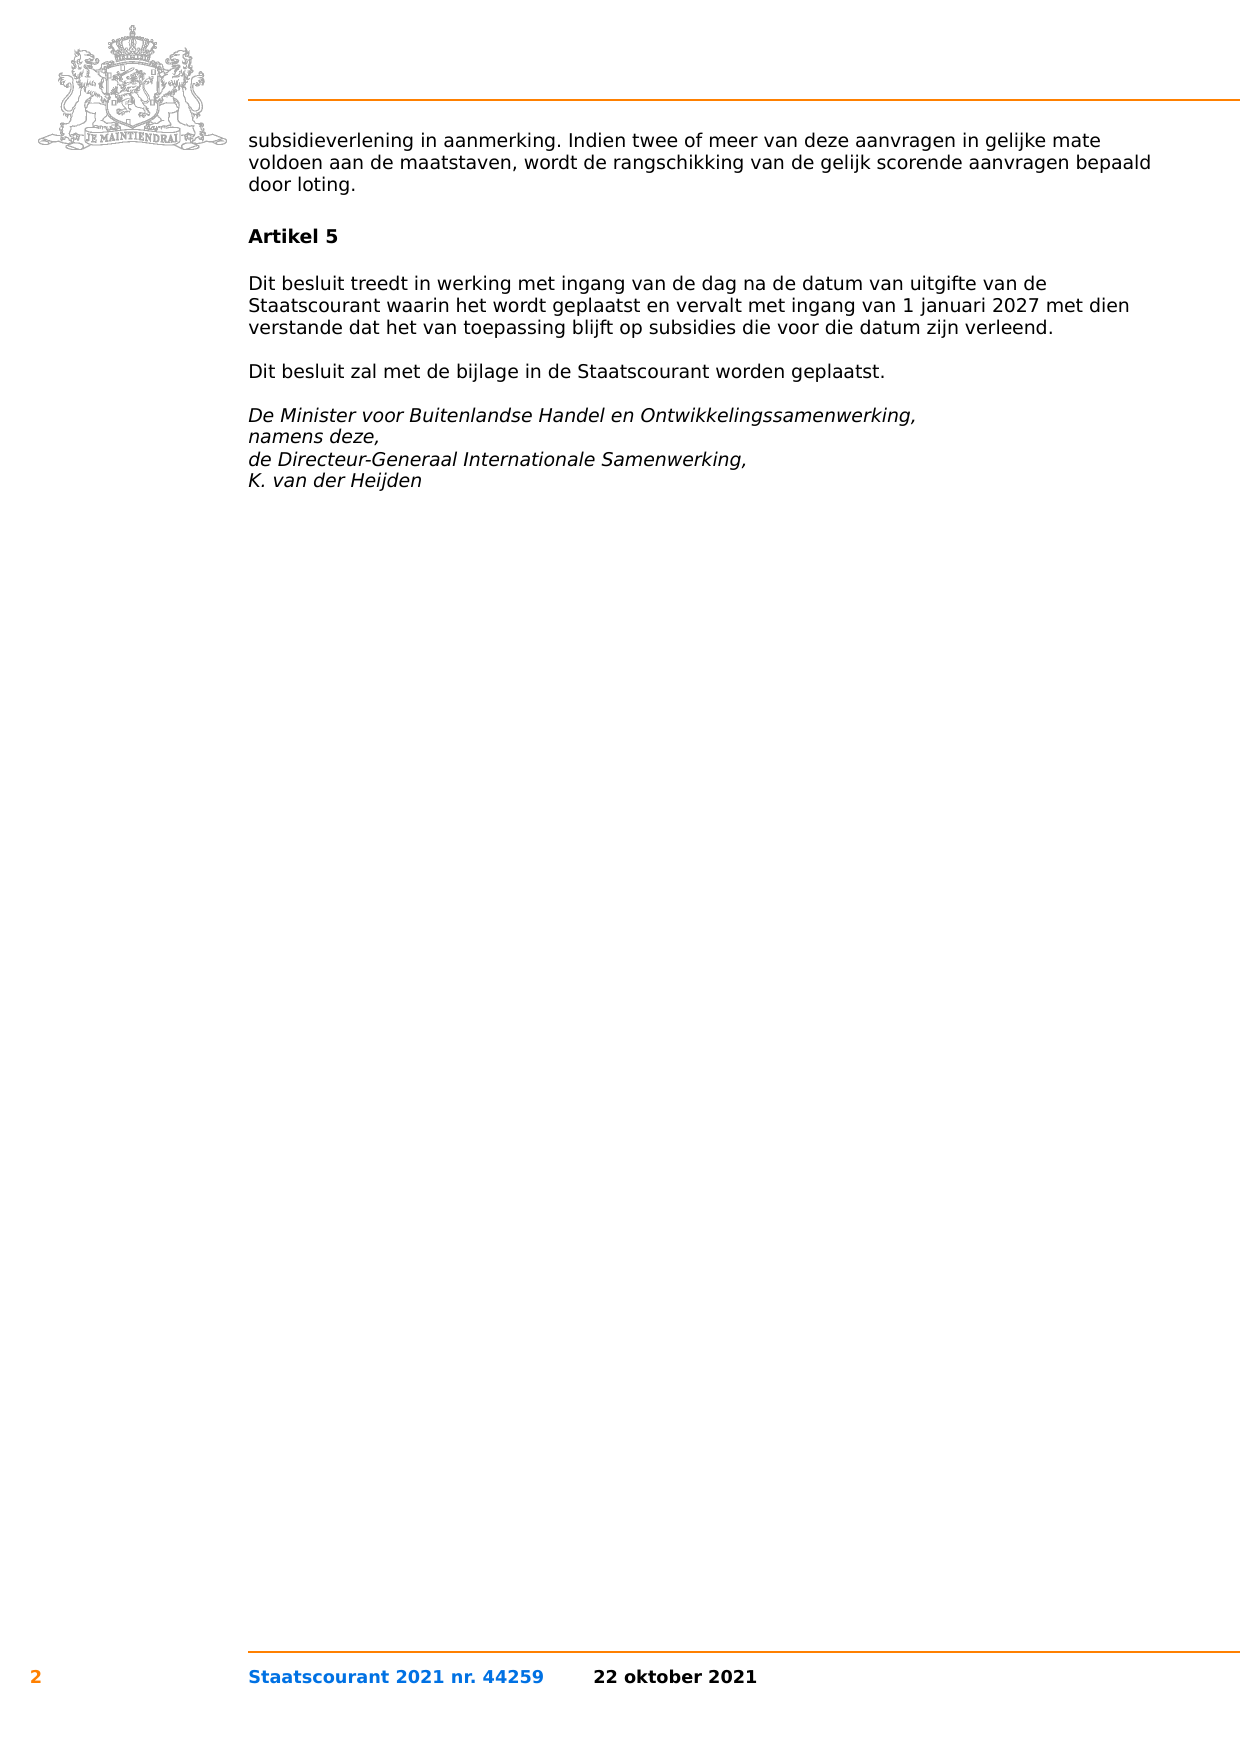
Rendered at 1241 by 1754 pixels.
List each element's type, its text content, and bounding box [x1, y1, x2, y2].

text Dit besluit treedt in werking met ingang van de dag na de datum van uitgifte van de Staatscourant waarin het wordt geplaatst en vervalt met ingang van 1 januari 2027 met dien verstande dat het van toepassing blijft op subsidies die voor die datum zijn verleend. [248, 273, 1163, 339]
text De Minister voor Buitenlandse Handel en Ontwikkelingssamenwerking, namens deze, de Directeur-Generaal Internationale Samenwerking, K. van der Heijden [248, 404, 1163, 492]
subtitle Artikel 5 [248, 226, 1163, 248]
picture [38, 25, 227, 150]
text subsidieverlening in aanmerking. Indien twee of meer van deze aanvragen in gelijke mate voldoen aan de maatstaven, wordt de rangschikking van de gelijk scorende aanvragen bepaald door loting. [248, 130, 1163, 196]
text Dit besluit zal met de bijlage in de Staatscourant worden geplaatst. [248, 361, 1163, 383]
